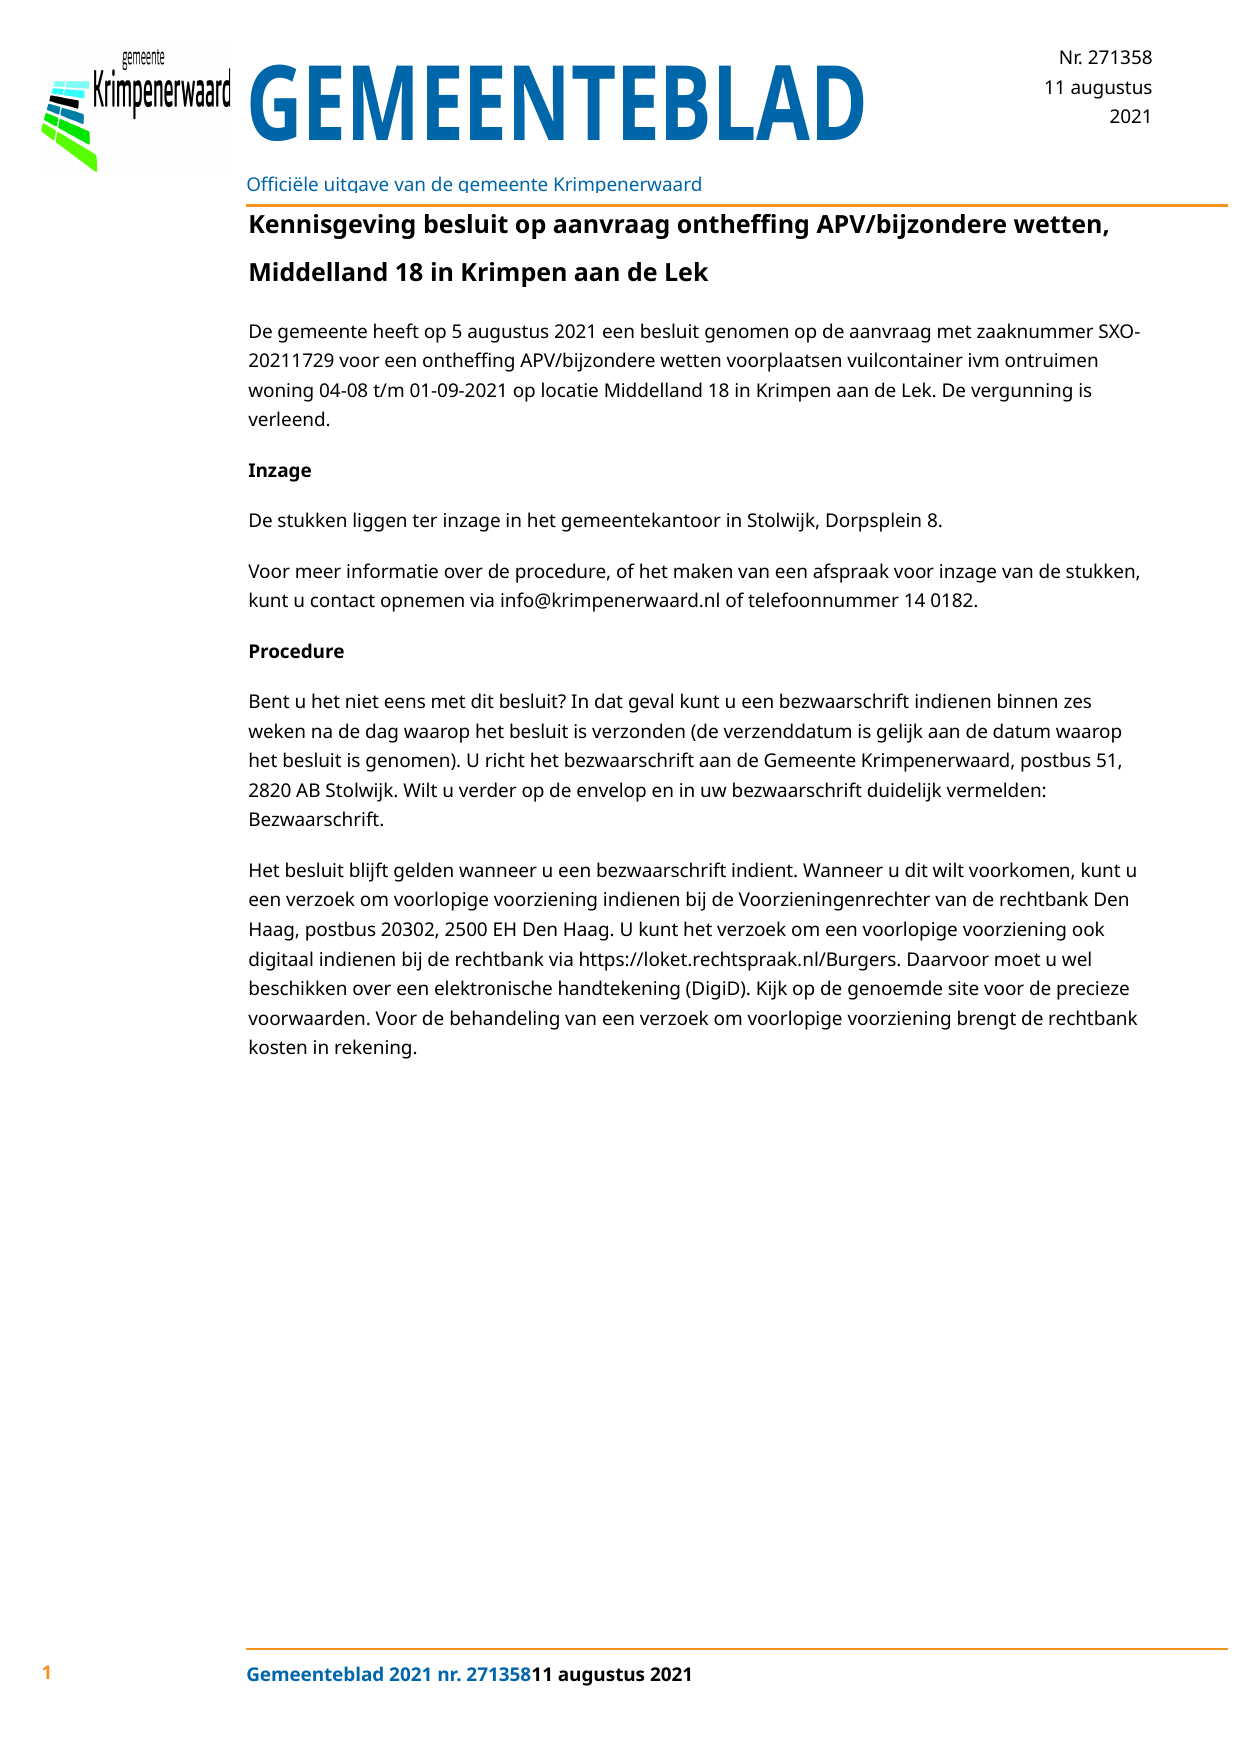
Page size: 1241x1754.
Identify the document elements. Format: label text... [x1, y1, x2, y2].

picture [41, 47, 231, 172]
text Het besluit blijft gelden wanneer u een bezwaarschrift indient. Wanneer u dit wilt voorkomen, kunt u een verzoek om voorlopige voorziening indienen bij de Voorzieningenrechter van de rechtbank Den Haag, postbus 20302, 2500 EH Den Haag. U kunt het verzoek om een voorlopige voorziening ook digitaal indienen bij de rechtbank via https://loket.rechtspraak.nl/Burgers. Daarvoor moet u wel beschikken over een elektronische handtekening (DigiD). Kijk op de genoemde site voor de precieze voorwaarden. Voor de behandeling van een verzoek om voorlopige voorziening brengt de rechtbank kosten in rekening. [248, 857, 1152, 1060]
text Procedure [248, 638, 1152, 664]
text De gemeente heeft op 5 augustus 2021 een besluit genomen op de aanvraag met zaaknummer SXO-20211729 voor een ontheffing APV/bijzondere wetten voorplaatsen vuilcontainer ivm ontruimen woning 04-08 t/m 01-09-2021 op locatie Middelland 18 in Krimpen aan de Lek. De vergunning is verleend. [248, 318, 1152, 432]
text Inzage [248, 457, 1152, 483]
text Kennisgeving besluit op aanvraag ontheffing APV/bijzondere wetten, Middelland 18 in Krimpen aan de Lek [248, 207, 1152, 288]
text Voor meer informatie over de procedure, of het maken van een afspraak voor inzage van de stukken, kunt u contact opnemen via info@krimpenerwaard.nl of telefoonnummer 14 0182. [248, 558, 1152, 613]
text De stukken liggen ter inzage in het gemeentekantoor in Stolwijk, Dorpsplein 8. [248, 507, 1152, 533]
text Bent u het niet eens met dit besluit? In dat geval kunt u een bezwaarschrift indienen binnen zes weken na de dag waarop het besluit is verzonden (de verzenddatum is gelijk aan de datum waarop het besluit is genomen). U richt het bezwaarschrift aan de Gemeente Krimpenerwaard, postbus 51, 2820 AB Stolwijk. Wilt u verder op de envelop en in uw bezwaarschrift duidelijk vermelden: Bezwaarschrift. [248, 688, 1152, 832]
